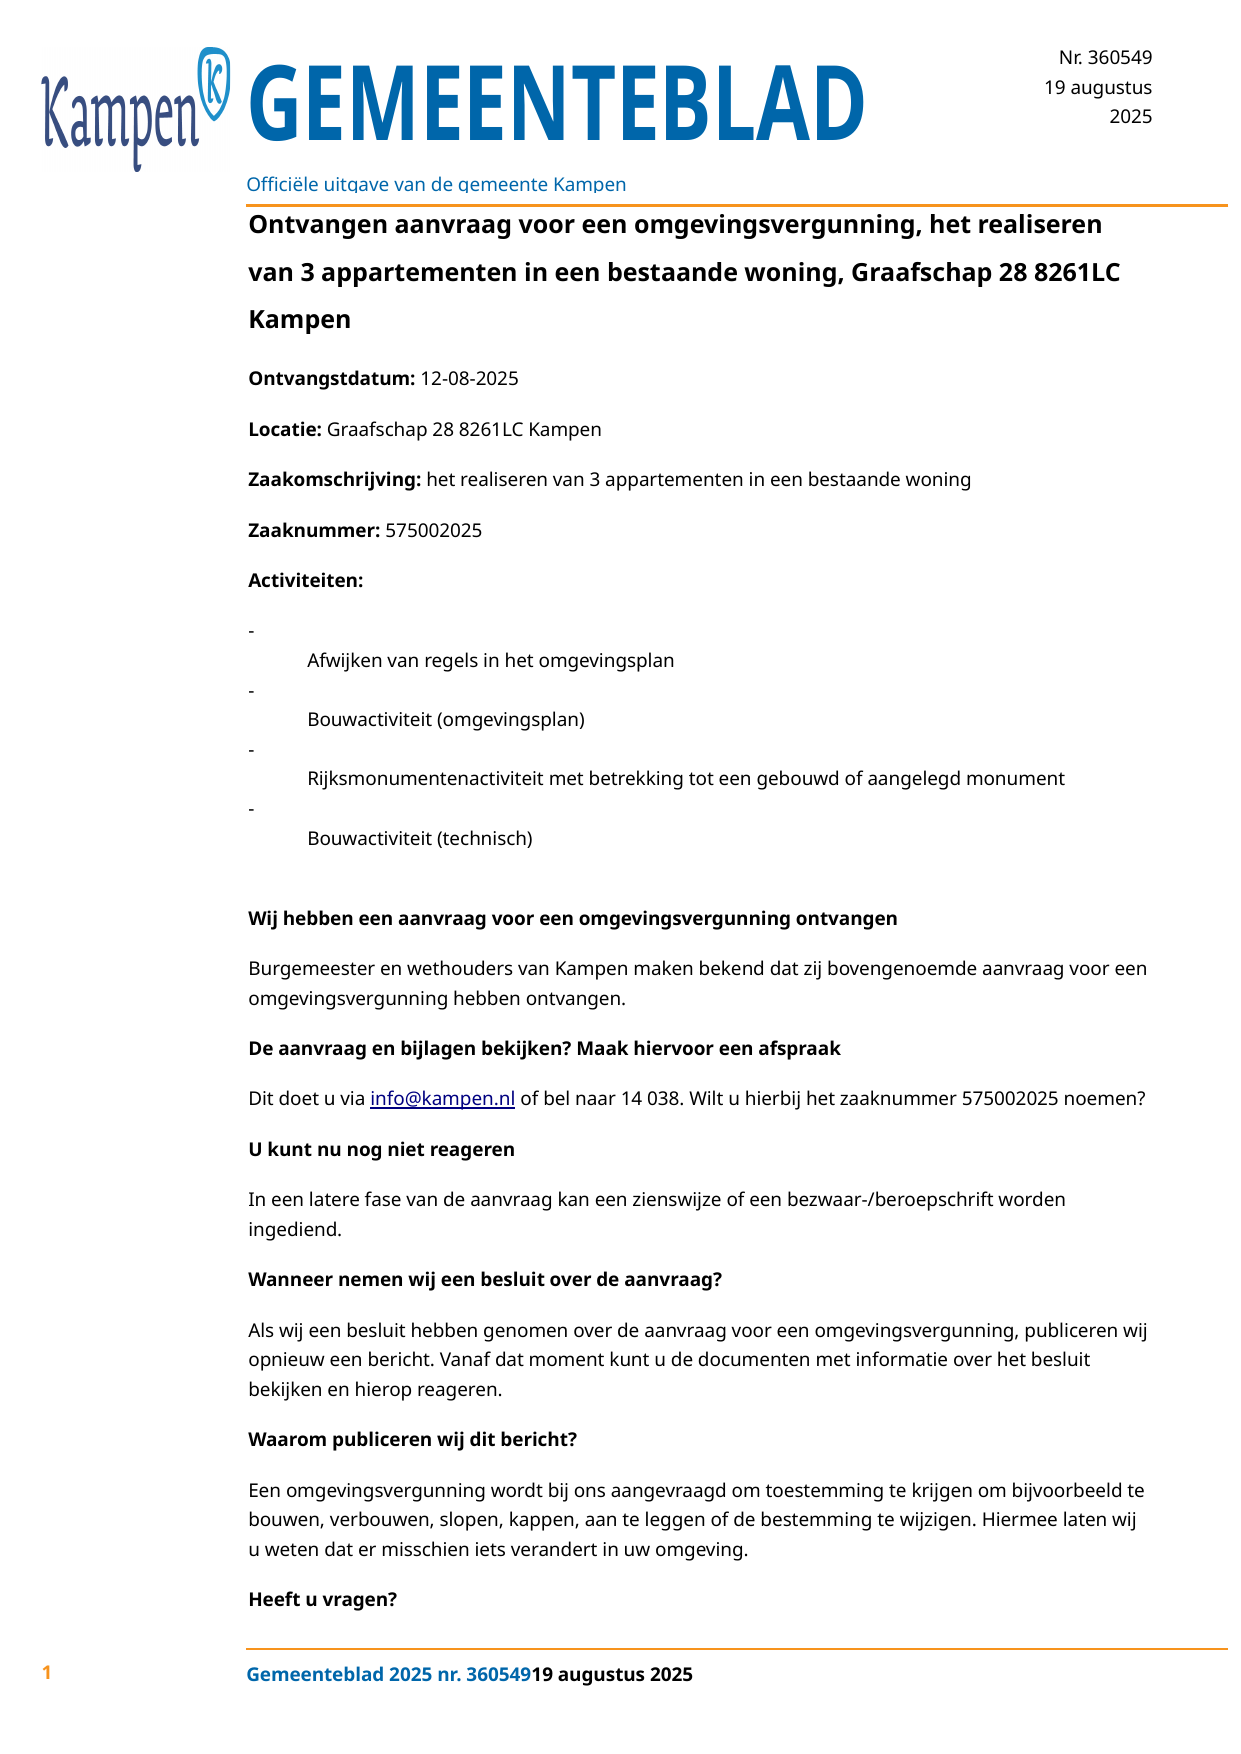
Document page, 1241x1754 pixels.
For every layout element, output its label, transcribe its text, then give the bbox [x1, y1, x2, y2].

text Zaakomschrijving: het realiseren van 3 appartementen in een bestaande woning [248, 466, 1152, 492]
list Bouwactiviteit (omgevingsplan) [248, 706, 1152, 732]
text Ontvangen aanvraag voor een omgevingsvergunning, het realiseren van 3 appartementen in een bestaande woning, Graafschap 28 8261LC Kampen [248, 207, 1152, 336]
list Afwijken van regels in het omgevingsplan [248, 647, 1152, 673]
text Heeft u vragen? [248, 1586, 1152, 1612]
text Wij hebben een aanvraag voor een omgevingsvergunning ontvangen [248, 905, 1152, 930]
text Burgemeester en wethouders van Kampen maken bekend dat zij bovengenoemde aanvraag voor een omgevingsvergunning hebben ontvangen. [248, 955, 1152, 1010]
text Een omgevingsvergunning wordt bij ons aangevraagd om toestemming te krijgen om bijvoorbeeld te bouwen, verbouwen, slopen, kappen, aan te leggen of de bestemming te wijzigen. Hiermee laten wij u weten dat er misschien iets verandert in uw omgeving. [248, 1477, 1152, 1562]
list Rijksmonumentenactiviteit met betrekking tot een gebouwd of aangelegd monument [248, 766, 1152, 791]
picture [41, 47, 231, 172]
text Locatie: Graafschap 28 8261LC Kampen [248, 416, 1152, 442]
text U kunt nu nog niet reageren [248, 1136, 1152, 1162]
list Bouwactiviteit (technisch) [248, 825, 1152, 850]
text In een latere fase van de aanvraag kan een zienswijze of een bezwaar-/beroepschrift worden ingediend. [248, 1186, 1152, 1242]
text Ontvangstdatum: 12-08-2025 [248, 366, 1152, 391]
text De aanvraag en bijlagen bekijken? Maak hiervoor een afspraak [248, 1035, 1152, 1061]
text Zaaknummer: 575002025 [248, 517, 1152, 542]
text Waarom publiceren wij dit bericht? [248, 1426, 1152, 1452]
text Wanneer nemen wij een besluit over de aanvraag? [248, 1266, 1152, 1292]
text Activiteiten: [248, 567, 1152, 593]
text Als wij een besluit hebben genomen over de aanvraag voor een omgevingsvergunning, publiceren wij opnieuw een bericht. Vanaf dat moment kunt u de documenten met informatie over het besluit bekijken en hierop reageren. [248, 1317, 1152, 1402]
text Dit doet u via info@kampen.nl of bel naar 14 038. Wilt u hierbij het zaaknummer 575002025 noemen? [248, 1086, 1152, 1111]
